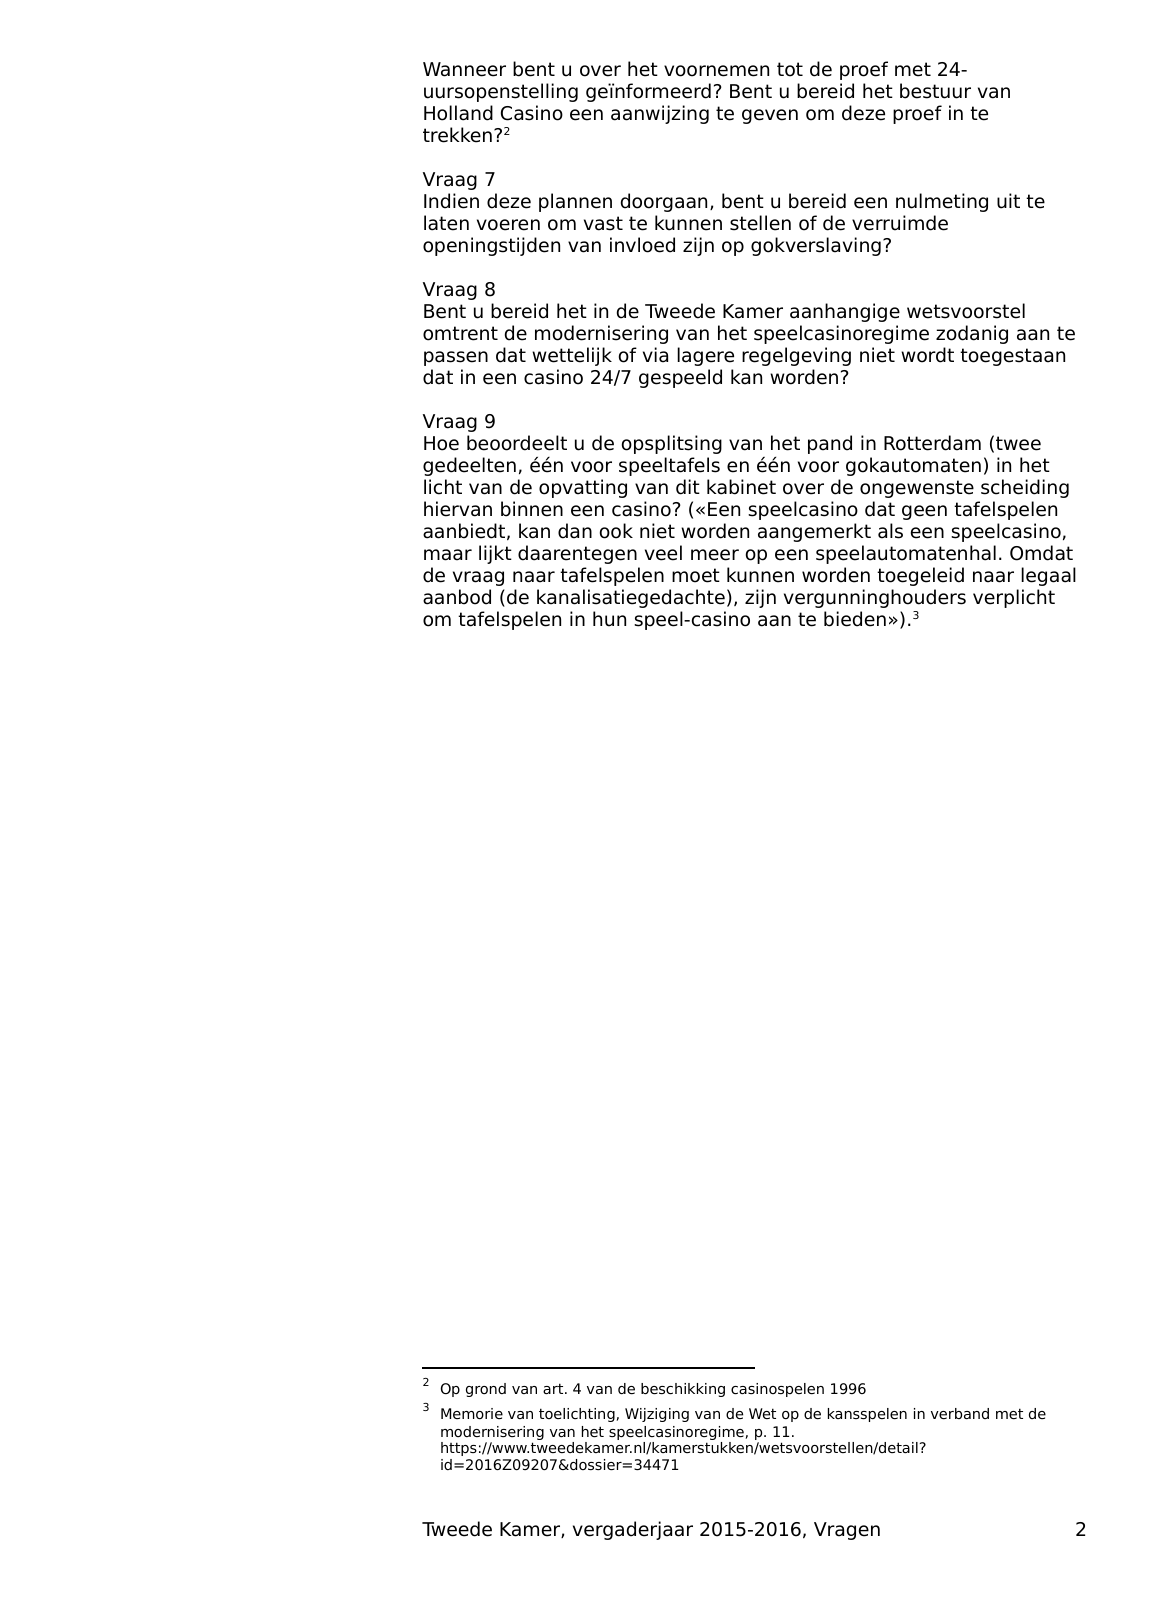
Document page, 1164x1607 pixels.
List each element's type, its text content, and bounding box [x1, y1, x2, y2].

text Bent u bereid het in de Tweede Kamer aanhangige wetsvoorstel omtrent de modernisering van het speelcasinoregime zodanig aan te passen dat wettelijk of via lagere regelgeving niet wordt toegestaan dat in een casino 24/7 gespeeld kan worden? [422, 301, 1087, 389]
text Memorie van toelichting, Wijziging van de Wet op de kansspelen in verband met de modernisering van het speelcasinoregime, p. 11. https://www.tweedekamer.nl/kamerstukken/wetsvoorstellen/detail?id=2016Z09207&dossier=34471 [422, 1402, 1087, 1474]
text Hoe beoordeelt u de opsplitsing van het pand in Rotterdam (twee gedeelten, één voor speeltafels en één voor gokautomaten) in het licht van de opvatting van dit kabinet over de ongewenste scheiding hiervan binnen een casino? («Een speelcasino dat geen tafelspelen aanbiedt, kan dan ook niet worden aangemerkt als een speelcasino, maar lijkt daarentegen veel meer op een speelautomatenhal. Omdat de vraag naar tafelspelen moet kunnen worden toegeleid naar legaal aanbod (de kanalisatiegedachte), zijn vergunninghouders verplicht om tafelspelen in hun speel-casino aan te bieden»). [422, 433, 1087, 631]
text Wanneer bent u over het voornemen tot de proef met 24-uursopenstelling geïnformeerd? Bent u bereid het bestuur van Holland Casino een aanwijzing te geven om deze proef in te trekken? [422, 59, 1087, 147]
text Vraag 7 [422, 169, 1087, 191]
text Vraag 8 [422, 279, 1087, 301]
text Indien deze plannen doorgaan, bent u bereid een nulmeting uit te laten voeren om vast te kunnen stellen of de verruimde openingstijden van invloed zijn op gokverslaving? [422, 191, 1087, 257]
text Vraag 9 [422, 411, 1087, 433]
text Op grond van art. 4 van de beschikking casinospelen 1996 [422, 1377, 1087, 1399]
